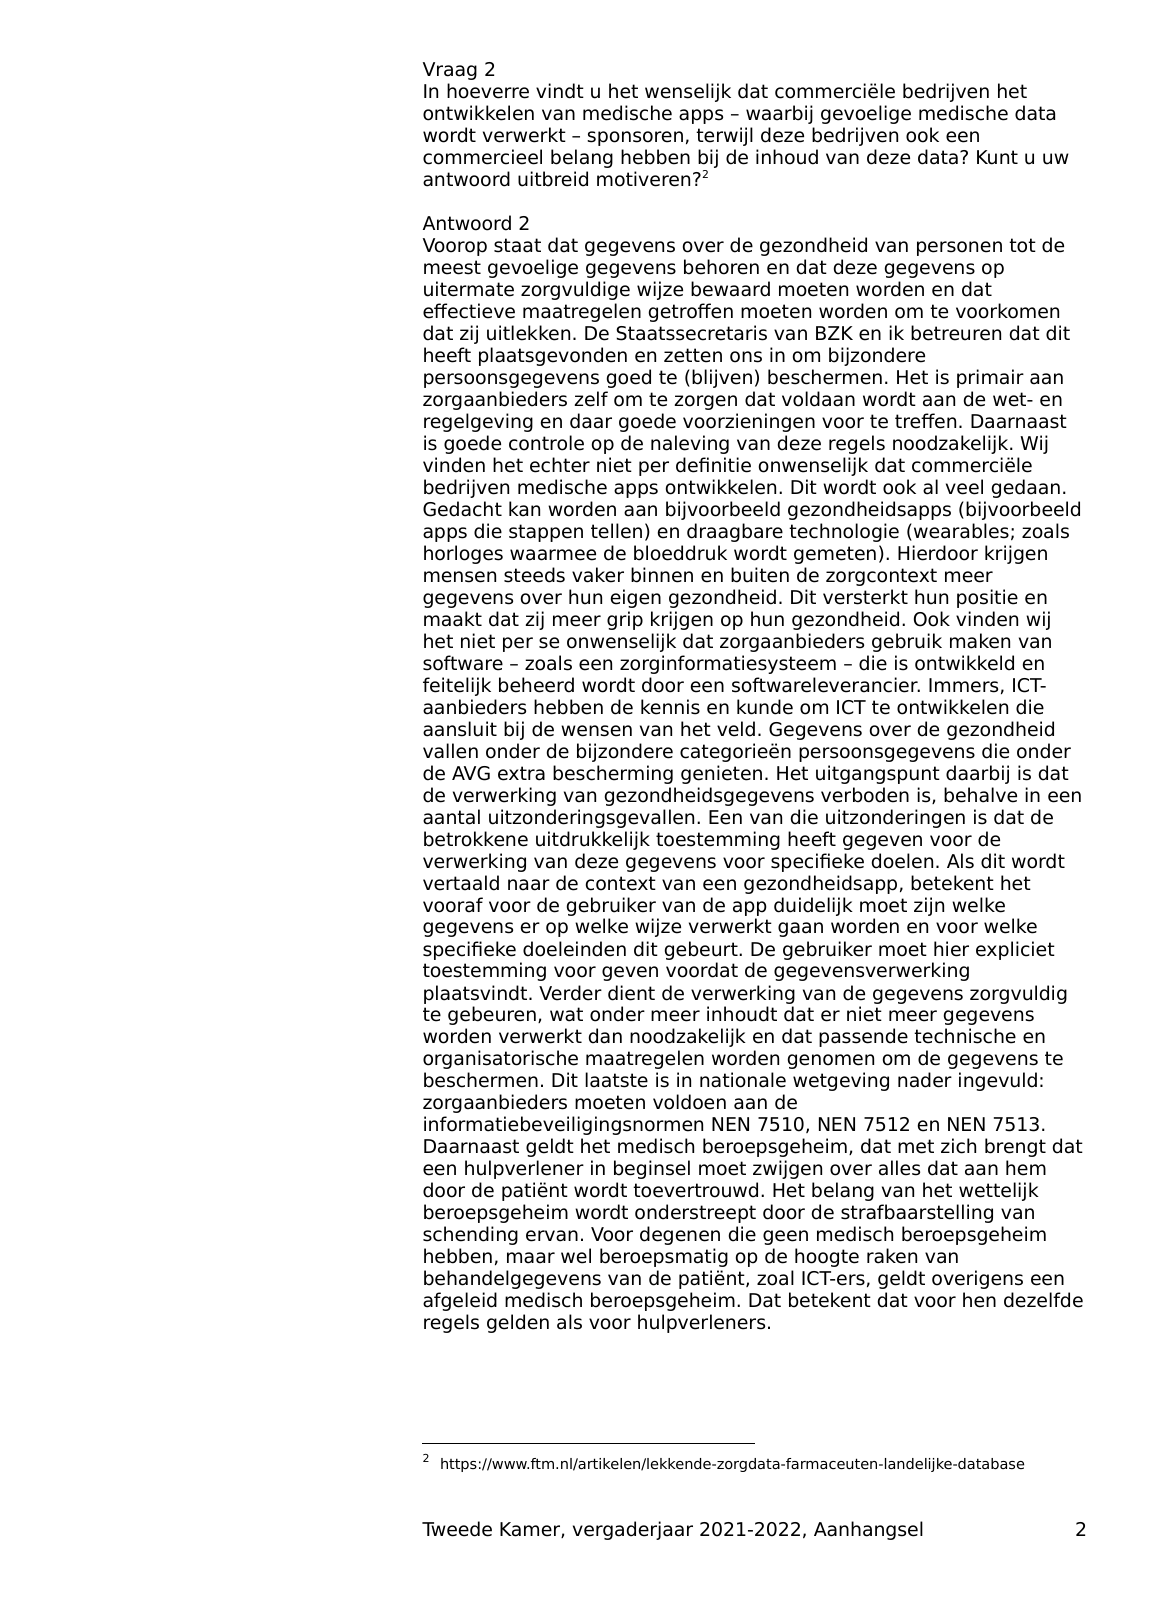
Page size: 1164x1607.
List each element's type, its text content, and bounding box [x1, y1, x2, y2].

text Daarnaast geldt het medisch beroepsgeheim, dat met zich brengt dat een hulpverlener in beginsel moet zwijgen over alles dat aan hem door de patiënt wordt toevertrouwd. Het belang van het wettelijk beroepsgeheim wordt onderstreept door de strafbaarstelling van schending ervan. Voor degenen die geen medisch beroepsgeheim hebben, maar wel beroepsmatig op de hoogte raken van behandelgegevens van de patiënt, zoal ICT-ers, geldt overigens een afgeleid medisch beroepsgeheim. Dat betekent dat voor hen dezelfde regels gelden als voor hulpverleners. [422, 1136, 1087, 1334]
text Antwoord 2 [422, 213, 1087, 235]
text https://www.ftm.nl/artikelen/lekkende-zorgdata-farmaceuten-landelijke-database [422, 1452, 1087, 1474]
text Voorop staat dat gegevens over de gezondheid van personen tot de meest gevoelige gegevens behoren en dat deze gegevens op uitermate zorgvuldige wijze bewaard moeten worden en dat effectieve maatregelen getroffen moeten worden om te voorkomen dat zij uitlekken. De Staatssecretaris van BZK en ik betreuren dat dit heeft plaatsgevonden en zetten ons in om bijzondere persoonsgegevens goed te (blijven) beschermen. Het is primair aan zorgaanbieders zelf om te zorgen dat voldaan wordt aan de wet- en regelgeving en daar goede voorzieningen voor te treffen. Daarnaast is goede controle op de naleving van deze regels noodzakelijk. Wij vinden het echter niet per definitie onwenselijk dat commerciële bedrijven medische apps ontwikkelen. Dit wordt ook al veel gedaan. Gedacht kan worden aan bijvoorbeeld gezondheidsapps (bijvoorbeeld apps die stappen tellen) en draagbare technologie (wearables; zoals horloges waarmee de bloeddruk wordt gemeten). Hierdoor krijgen mensen steeds vaker binnen en buiten de zorgcontext meer gegevens over hun eigen gezondheid. Dit versterkt hun positie en maakt dat zij meer grip krijgen op hun gezondheid. Ook vinden wij het niet per se onwenselijk dat zorgaanbieders gebruik maken van software – zoals een zorginformatiesysteem – die is ontwikkeld en feitelijk beheerd wordt door een softwareleverancier. Immers, ICT-aanbieders hebben de kennis en kunde om ICT te ontwikkelen die aansluit bij de wensen van het veld. Gegevens over de gezondheid vallen onder de bijzondere categorieën persoonsgegevens die onder de AVG extra bescherming genieten. Het uitgangspunt daarbij is dat de verwerking van gezondheidsgegevens verboden is, behalve in een aantal uitzonderingsgevallen. Een van die uitzonderingen is dat de betrokkene uitdrukkelijk toestemming heeft gegeven voor de verwerking van deze gegevens voor specifieke doelen. Als dit wordt vertaald naar de context van een gezondheidsapp, betekent het vooraf voor de gebruiker van de app duidelijk moet zijn welke gegevens er op welke wijze verwerkt gaan worden en voor welke specifieke doeleinden dit gebeurt. De gebruiker moet hier expliciet toestemming voor geven voordat de gegevensverwerking plaatsvindt. Verder dient de verwerking van de gegevens zorgvuldig te gebeuren, wat onder meer inhoudt dat er niet meer gegevens worden verwerkt dan noodzakelijk en dat passende technische en organisatorische maatregelen worden genomen om de gegevens te beschermen. Dit laatste is in nationale wetgeving nader ingevuld: zorgaanbieders moeten voldoen aan de informatiebeveiligingsnormen NEN 7510, NEN 7512 en NEN 7513. [422, 235, 1087, 1136]
text In hoeverre vindt u het wenselijk dat commerciële bedrijven het ontwikkelen van medische apps – waarbij gevoelige medische data wordt verwerkt – sponsoren, terwijl deze bedrijven ook een commercieel belang hebben bij de inhoud van deze data? Kunt u uw antwoord uitbreid motiveren? [422, 81, 1087, 191]
text Vraag 2 [422, 59, 1087, 81]
